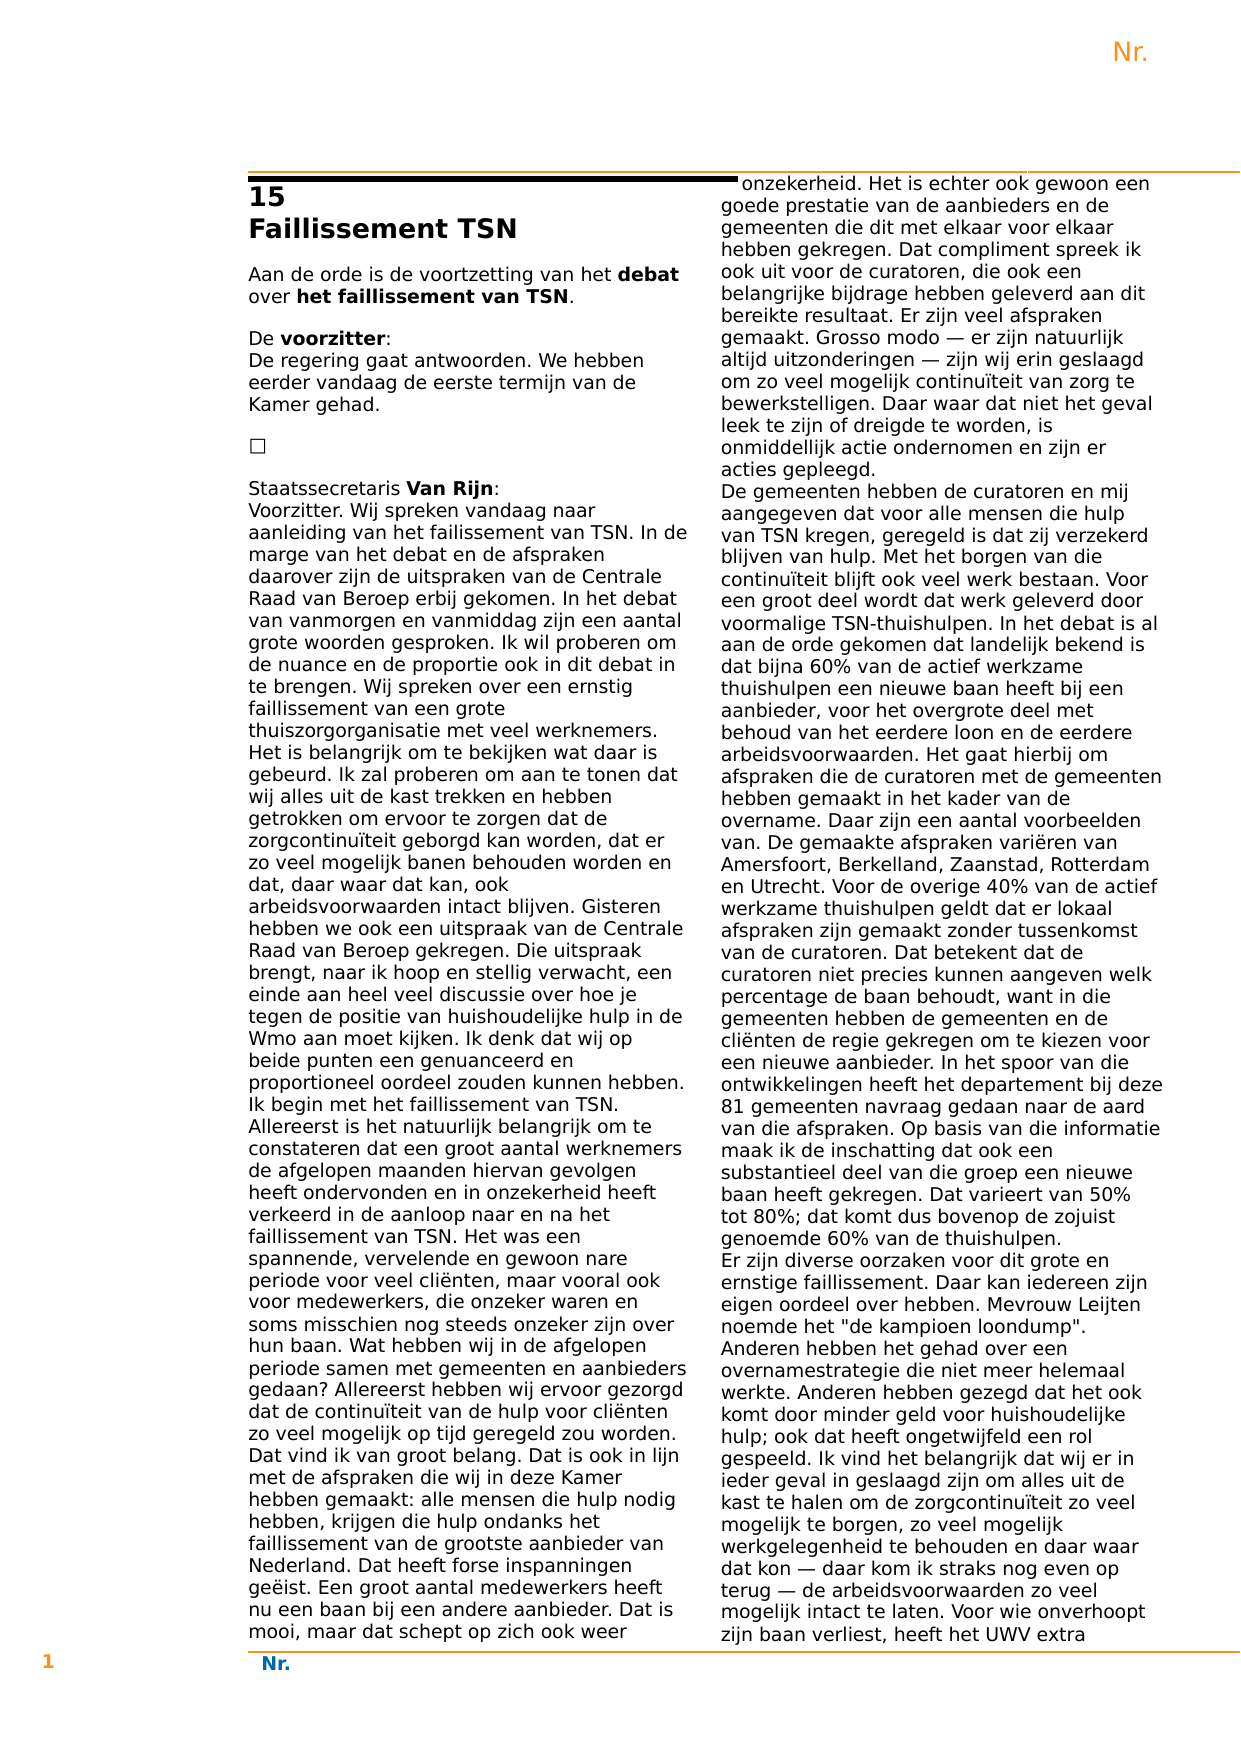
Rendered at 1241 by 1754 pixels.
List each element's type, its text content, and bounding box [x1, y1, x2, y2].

text ⬜ [248, 436, 691, 458]
text De gemeenten hebben de curatoren en mij aangegeven dat voor alle mensen die hulp van TSN kregen, geregeld is dat zij verzekerd blijven van hulp. Met het borgen van die continuïteit blijft ook veel werk bestaan. Voor een groot deel wordt dat werk geleverd door voormalige TSN-thuishulpen. In het debat is al aan de orde gekomen dat landelijk bekend is dat bijna 60% van de actief werkzame thuishulpen een nieuwe baan heeft bij een aanbieder, voor het overgrote deel met behoud van het eerdere loon en de eerdere arbeidsvoorwaarden. Het gaat hierbij om afspraken die de curatoren met de gemeenten hebben gemaakt in het kader van de overname. Daar zijn een aantal voorbeelden van. De gemaakte afspraken variëren van Amersfoort, Berkelland, Zaanstad, Rotterdam en Utrecht. Voor de overige 40% van de actief werkzame thuishulpen geldt dat er lokaal afspraken zijn gemaakt zonder tussenkomst van de curatoren. Dat betekent dat de curatoren niet precies kunnen aangeven welk percentage de baan behoudt, want in die gemeenten hebben de gemeenten en de cliënten de regie gekregen om te kiezen voor een nieuwe aanbieder. In het spoor van die ontwikkelingen heeft het departement bij deze 81 gemeenten navraag gedaan naar de aard van die afspraken. Op basis van die informatie maak ik de inschatting dat ook een substantieel deel van die groep een nieuwe baan heeft gekregen. Dat varieert van 50% tot 80%; dat komt dus bovenop de zojuist genoemde 60% van de thuishulpen. [721, 481, 1163, 1250]
text Ik begin met het faillissement van TSN. Allereerst is het natuurlijk belangrijk om te constateren dat een groot aantal werknemers de afgelopen maanden hiervan gevolgen heeft ondervonden en in onzekerheid heeft verkeerd in de aanloop naar en na het faillissement van TSN. Het was een spannende, vervelende en gewoon nare periode voor veel cliënten, maar vooral ook voor medewerkers, die onzeker waren en soms misschien nog steeds onzeker zijn over hun baan. Wat hebben wij in de afgelopen periode samen met gemeenten en aanbieders gedaan? Allereerst hebben wij ervoor gezorgd dat de continuïteit van de hulp voor cliënten zo veel mogelijk op tijd geregeld zou worden. Dat vind ik van groot belang. Dat is ook in lijn met de afspraken die wij in deze Kamer hebben gemaakt: alle mensen die hulp nodig hebben, krijgen die hulp ondanks het faillissement van de grootste aanbieder van Nederland. Dat heeft forse inspanningen geëist. Een groot aantal medewerkers heeft nu een baan bij een andere aanbieder. Dat is mooi, maar dat schept op zich ook weer [248, 1094, 691, 1643]
text Aan de orde is de voortzetting van het debat over het faillissement van TSN. [248, 264, 691, 308]
text De regering gaat antwoorden. We hebben eerder vandaag de eerste termijn van de Kamer gehad. [248, 350, 691, 416]
text De voorzitter: [248, 328, 691, 350]
text Voorzitter. Wij spreken vandaag naar aanleiding van het failissement van TSN. In de marge van het debat en de afspraken daarover zijn de uitspraken van de Centrale Raad van Beroep erbij gekomen. In het debat van vanmorgen en vanmiddag zijn een aantal grote woorden gesproken. Ik wil proberen om de nuance en de proportie ook in dit debat in te brengen. Wij spreken over een ernstig faillissement van een grote thuiszorgorganisatie met veel werknemers. Het is belangrijk om te bekijken wat daar is gebeurd. Ik zal proberen om aan te tonen dat wij alles uit de kast trekken en hebben getrokken om ervoor te zorgen dat de zorgcontinuïteit geborgd kan worden, dat er zo veel mogelijk banen behouden worden en dat, daar waar dat kan, ook arbeidsvoorwaarden intact blijven. Gisteren hebben we ook een uitspraak van de Centrale Raad van Beroep gekregen. Die uitspraak brengt, naar ik hoop en stellig verwacht, een einde aan heel veel discussie over hoe je tegen de positie van huishoudelijke hulp in de Wmo aan moet kijken. Ik denk dat wij op beide punten een genuanceerd en proportioneel oordeel zouden kunnen hebben. [248, 500, 691, 1094]
text Staatssecretaris Van Rijn: [248, 478, 691, 500]
title 15 Faillissement TSN [248, 182, 691, 244]
text onzekerheid. Het is echter ook gewoon een goede prestatie van de aanbieders en de gemeenten die dit met elkaar voor elkaar hebben gekregen. Dat compliment spreek ik ook uit voor de curatoren, die ook een belangrijke bijdrage hebben geleverd aan dit bereikte resultaat. Er zijn veel afspraken gemaakt. Grosso modo — er zijn natuurlijk altijd uitzonderingen — zijn wij erin geslaagd om zo veel mogelijk continuïteit van zorg te bewerkstelligen. Daar waar dat niet het geval leek te zijn of dreigde te worden, is onmiddellijk actie ondernomen en zijn er acties gepleegd. [721, 173, 1163, 481]
text Er zijn diverse oorzaken voor dit grote en ernstige faillissement. Daar kan iedereen zijn eigen oordeel over hebben. Mevrouw Leijten noemde het "de kampioen loondump". Anderen hebben het gehad over een overnamestrategie die niet meer helemaal werkte. Anderen hebben gezegd dat het ook komt door minder geld voor huishoudelijke hulp; ook dat heeft ongetwijfeld een rol gespeeld. Ik vind het belangrijk dat wij er in ieder geval in geslaagd zijn om alles uit de kast te halen om de zorgcontinuïteit zo veel mogelijk te borgen, zo veel mogelijk werkgelegenheid te behouden en daar waar dat kon — daar kom ik straks nog even op terug — de arbeidsvoorwaarden zo veel mogelijk intact te laten. Voor wie onverhoopt zijn baan verliest, heeft het UWV extra [721, 1250, 1163, 1645]
